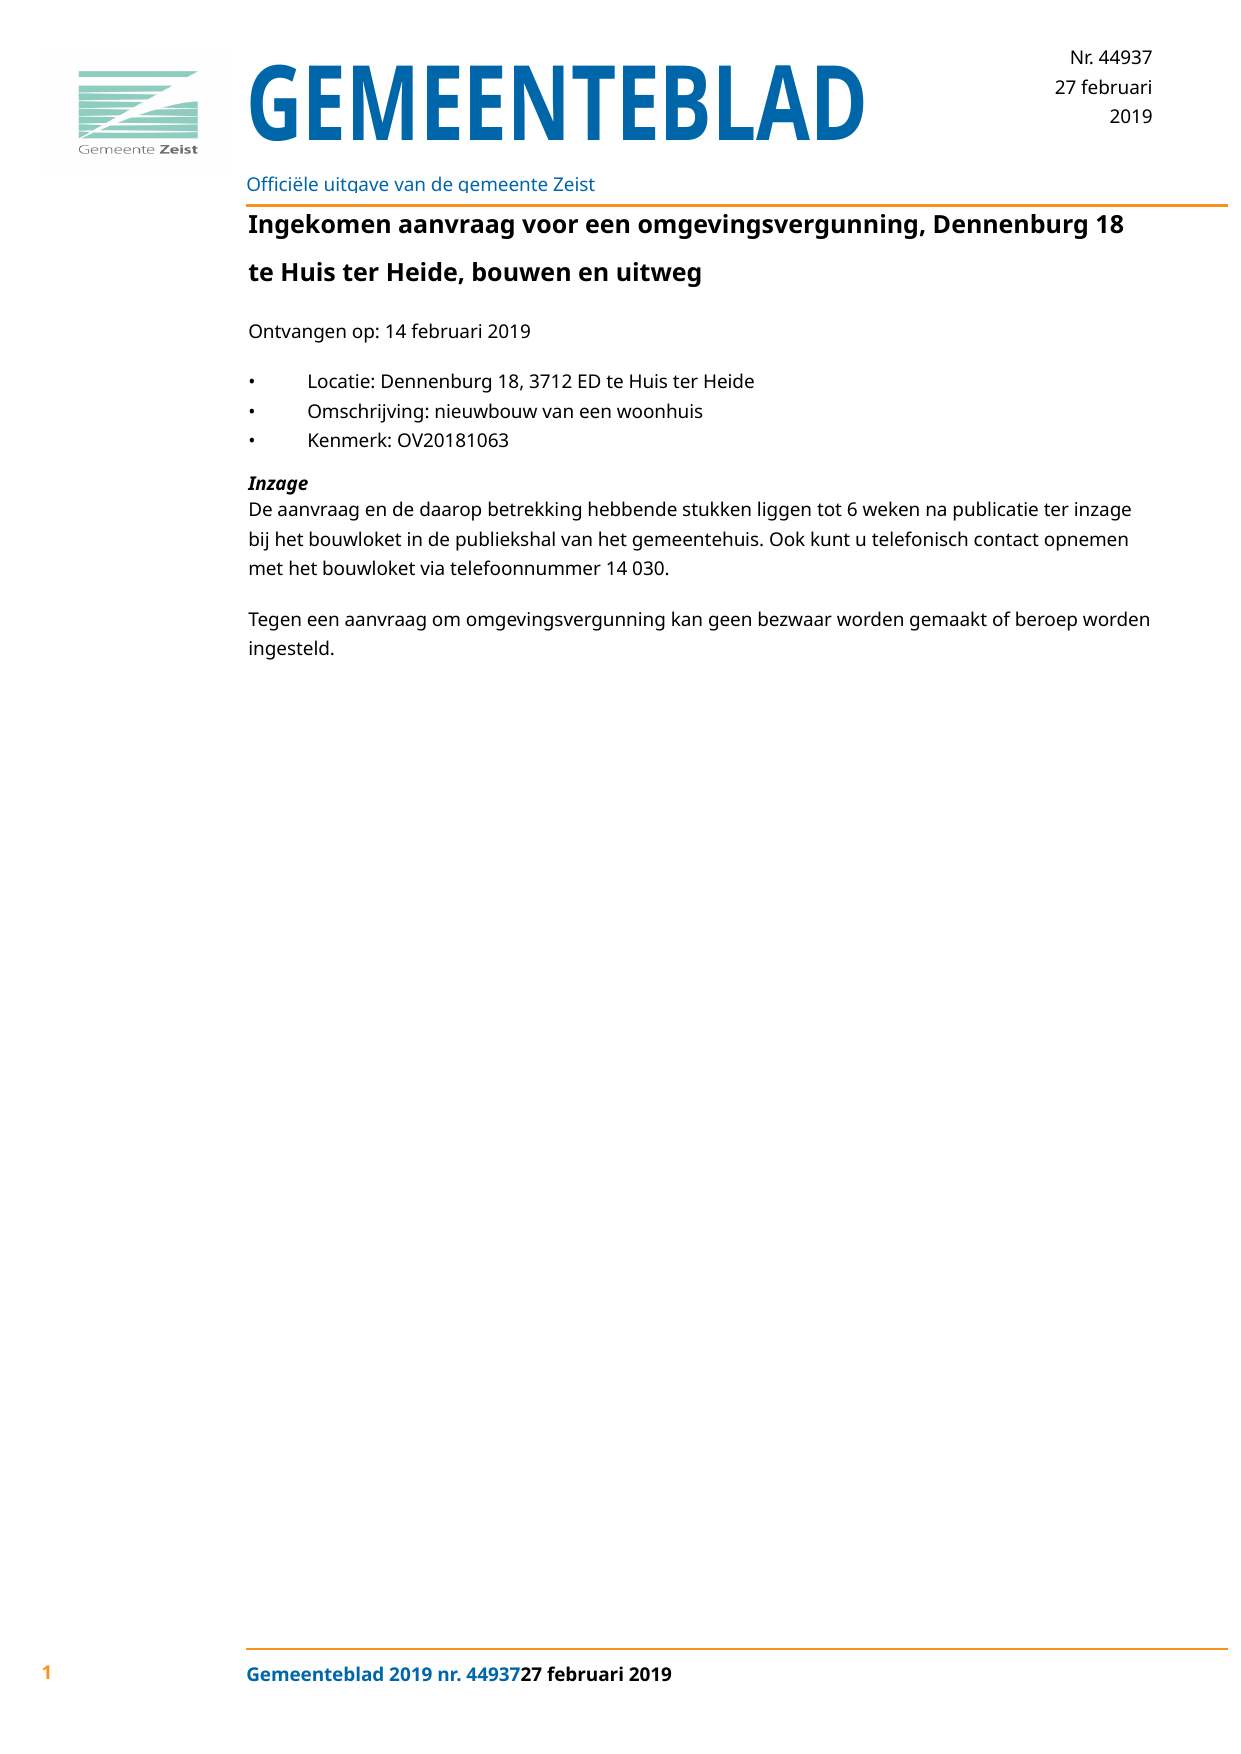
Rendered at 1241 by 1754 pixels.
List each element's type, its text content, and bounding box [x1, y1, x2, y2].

list Locatie: Dennenburg 18, 3712 ED te Huis ter Heide [248, 368, 1152, 394]
text Ingekomen aanvraag voor een omgevingsvergunning, Dennenburg 18 te Huis ter Heide, bouwen en uitweg [248, 207, 1152, 288]
text Tegen een aanvraag om omgevingsvergunning kan geen bezwaar worden gemaakt of beroep worden ingesteld. [248, 606, 1152, 661]
text Ontvangen op: 14 februari 2019 [248, 318, 1152, 344]
text De aanvraag en de daarop betrekking hebbende stukken liggen tot 6 weken na publicatie ter inzage bij het bouwloket in de publiekshal van het gemeentehuis. Ook kunt u telefonisch contact opnemen met het bouwloket via telefoonnummer 14 030. [248, 496, 1152, 581]
text Inzage [248, 471, 1152, 496]
picture [41, 47, 231, 172]
list Omschrijving: nieuwbouw van een woonhuis [248, 398, 1152, 424]
list Kenmerk: OV20181063 [248, 427, 1152, 453]
